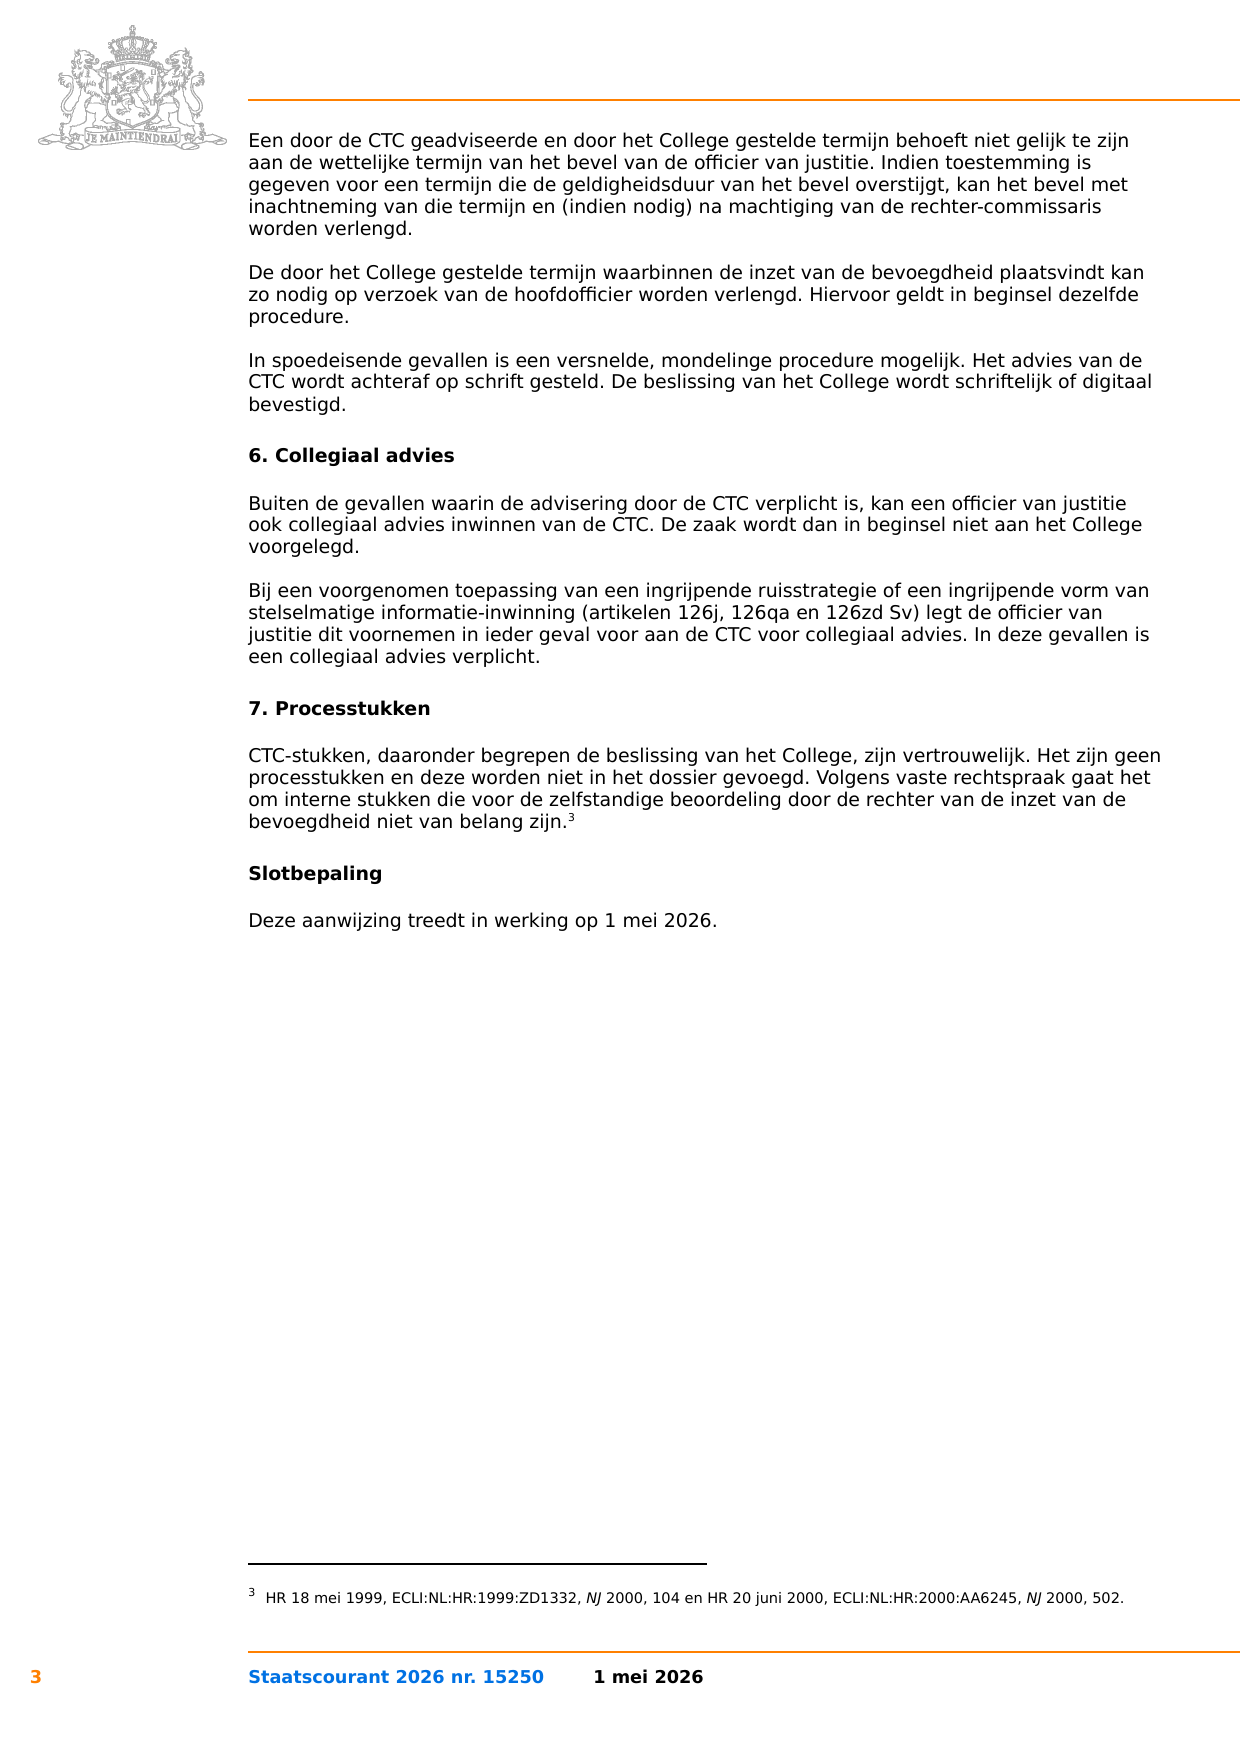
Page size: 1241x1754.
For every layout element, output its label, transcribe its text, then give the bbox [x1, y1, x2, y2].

text De door het College gestelde termijn waarbinnen de inzet van de bevoegdheid plaatsvindt kan zo nodig op verzoek van de hoofdofficier worden verlengd. Hiervoor geldt in beginsel dezelfde procedure. [248, 262, 1163, 328]
picture [38, 25, 227, 150]
subtitle 7. Processtukken [248, 698, 1163, 720]
text Deze aanwijzing treedt in werking op 1 mei 2026. [248, 910, 1163, 932]
text Bij een voorgenomen toepassing van een ingrijpende ruisstrategie of een ingrijpende vorm van stelselmatige informatie-inwinning (artikelen 126j, 126qa en 126zd Sv) legt de officier van justitie dit voornemen in ieder geval voor aan de CTC voor collegiaal advies. In deze gevallen is een collegiaal advies verplicht. [248, 580, 1163, 668]
subtitle 6. Collegiaal advies [248, 445, 1163, 467]
text Een door de CTC geadviseerde en door het College gestelde termijn behoeft niet gelijk te zijn aan de wettelijke termijn van het bevel van de officier van justitie. Indien toestemming is gegeven voor een termijn die de geldigheidsduur van het bevel overstijgt, kan het bevel met inachtneming van die termijn en (indien nodig) na machtiging van de rechter-commissaris worden verlengd. [248, 130, 1163, 240]
text CTC-stukken, daaronder begrepen de beslissing van het College, zijn vertrouwelijk. Het zijn geen processtukken en deze worden niet in het dossier gevoegd. Volgens vaste rechtspraak gaat het om interne stukken die voor de zelfstandige beoordeling door de rechter van de inzet van de bevoegdheid niet van belang zijn. [248, 745, 1163, 833]
subtitle Slotbepaling [248, 863, 1163, 885]
text Buiten de gevallen waarin de advisering door de CTC verplicht is, kan een officier van justitie ook collegiaal advies inwinnen van de CTC. De zaak wordt dan in beginsel niet aan het College voorgelegd. [248, 492, 1163, 558]
text HR 18 mei 1999, ECLI:NL:HR:1999:ZD1332, NJ 2000, 104 en HR 20 juni 2000, ECLI:NL:HR:2000:AA6245, NJ 2000, 502. [248, 1586, 1163, 1608]
text In spoedeisende gevallen is een versnelde, mondelinge procedure mogelijk. Het advies van de CTC wordt achteraf op schrift gesteld. De beslissing van het College wordt schriftelijk of digitaal bevestigd. [248, 349, 1163, 415]
